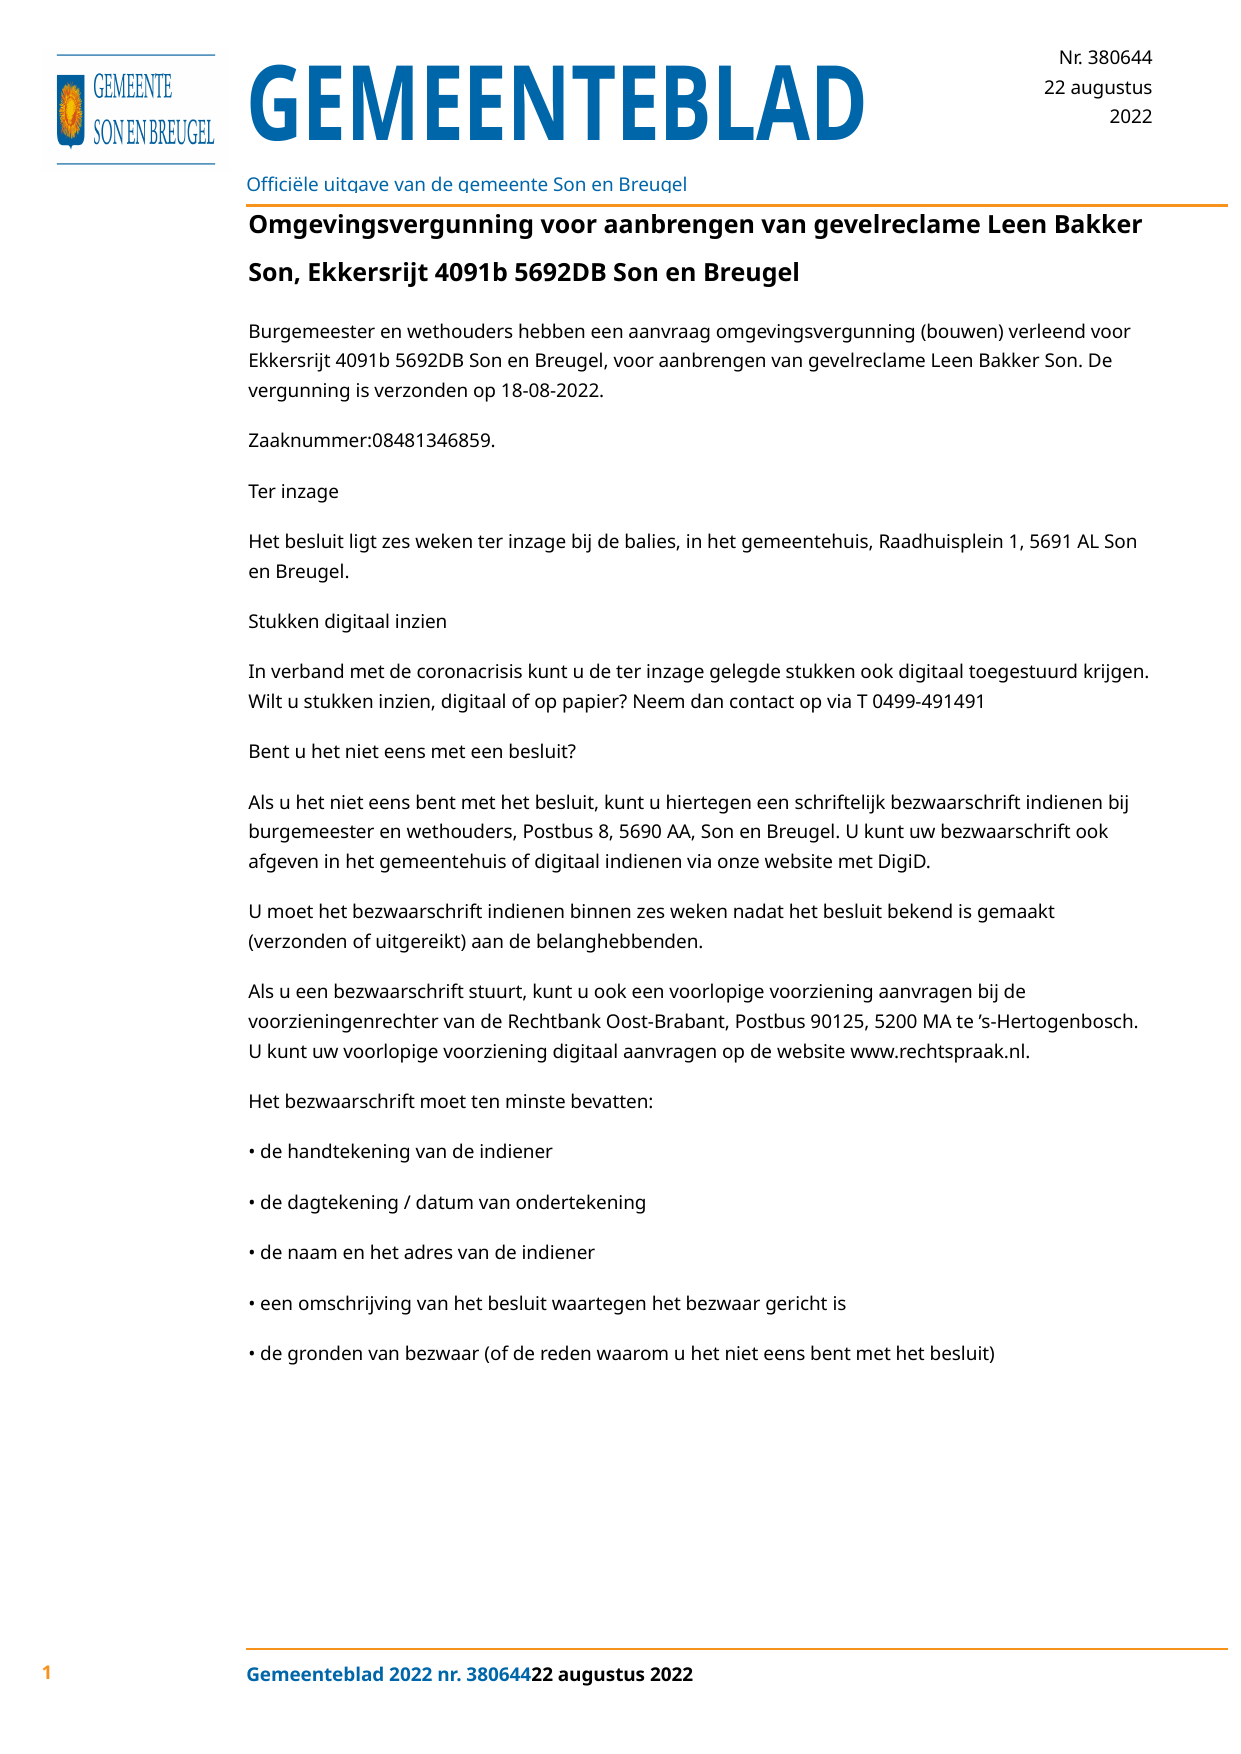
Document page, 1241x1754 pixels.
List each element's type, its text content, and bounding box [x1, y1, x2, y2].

text Het besluit ligt zes weken ter inzage bij de balies, in het gemeentehuis, Raadhuisplein 1, 5691 AL Son en Breugel. [248, 528, 1152, 584]
text U moet het bezwaarschrift indienen binnen zes weken nadat het besluit bekend is gemaakt (verzonden of uitgereikt) aan de belanghebbenden. [248, 899, 1152, 954]
text Omgevingsvergunning voor aanbrengen van gevelreclame Leen Bakker Son, Ekkersrijt 4091b 5692DB Son en Breugel [248, 207, 1152, 288]
picture [41, 47, 231, 172]
text • de gronden van bezwaar (of de reden waarom u het niet eens bent met het besluit) [248, 1340, 1152, 1366]
text • de dagtekening / datum van ondertekening [248, 1189, 1152, 1215]
text Zaaknummer:08481346859. [248, 427, 1152, 453]
text Ter inzage [248, 478, 1152, 504]
text Stukken digitaal inzien [248, 608, 1152, 634]
text Bent u het niet eens met een besluit? [248, 739, 1152, 764]
text Het bezwaarschrift moet ten minste bevatten: [248, 1088, 1152, 1114]
text • de handtekening van de indiener [248, 1139, 1152, 1164]
text • een omschrijving van het besluit waartegen het bezwaar gericht is [248, 1290, 1152, 1316]
text Burgemeester en wethouders hebben een aanvraag omgevingsvergunning (bouwen) verleend voor Ekkersrijt 4091b 5692DB Son en Breugel, voor aanbrengen van gevelreclame Leen Bakker Son. De vergunning is verzonden op 18-08-2022. [248, 318, 1152, 403]
text • de naam en het adres van de indiener [248, 1239, 1152, 1265]
text Als u het niet eens bent met het besluit, kunt u hiertegen een schriftelijk bezwaarschrift indienen bij burgemeester en wethouders, Postbus 8, 5690 AA, Son en Breugel. U kunt uw bezwaarschrift ook afgeven in het gemeentehuis of digitaal indienen via onze website met DigiD. [248, 789, 1152, 874]
text In verband met de coronacrisis kunt u de ter inzage gelegde stukken ook digitaal toegestuurd krijgen. Wilt u stukken inzien, digitaal of op papier? Neem dan contact op via T 0499-491491 [248, 659, 1152, 714]
text Als u een bezwaarschrift stuurt, kunt u ook een voorlopige voorziening aanvragen bij de voorzieningenrechter van de Rechtbank Oost-Brabant, Postbus 90125, 5200 MA te ’s-Hertogenbosch. U kunt uw voorlopige voorziening digitaal aanvragen op de website www.rechtspraak.nl. [248, 979, 1152, 1064]
